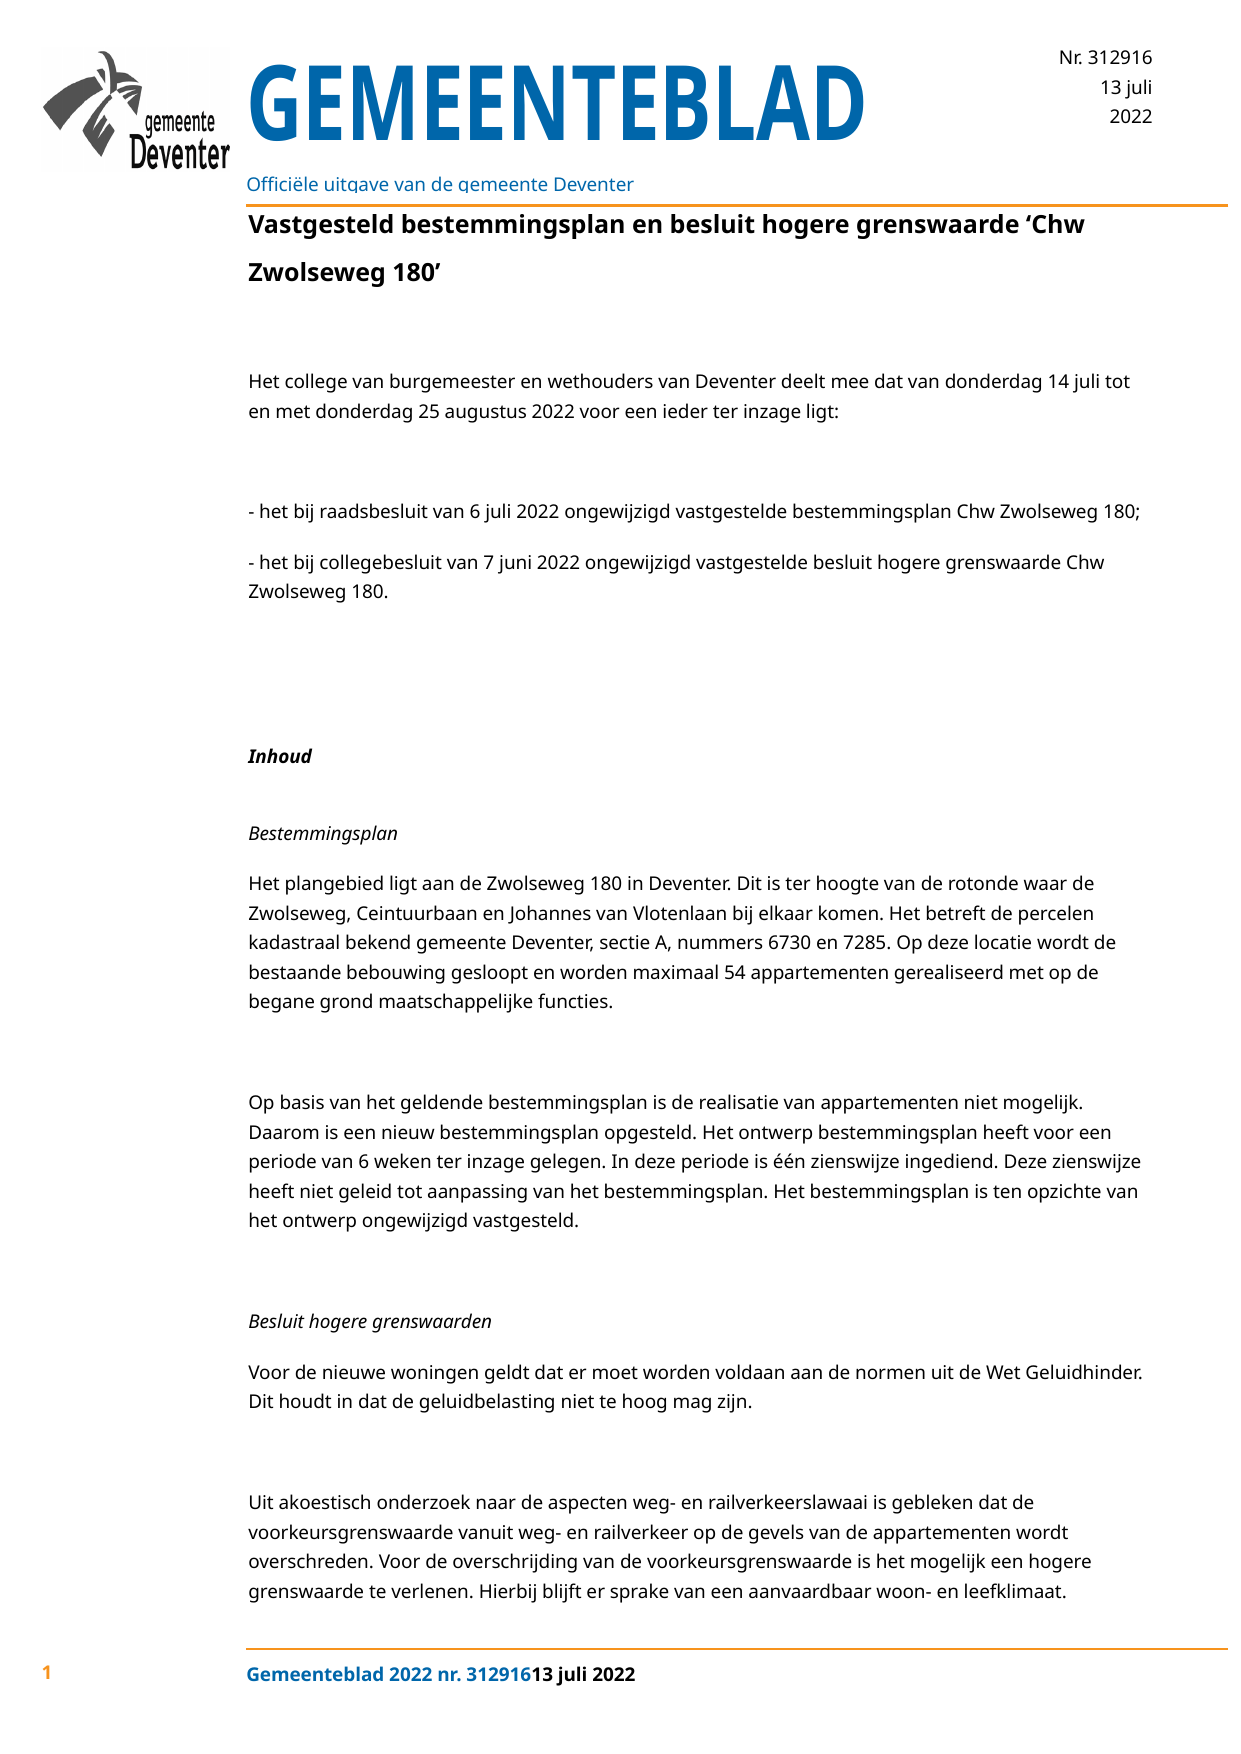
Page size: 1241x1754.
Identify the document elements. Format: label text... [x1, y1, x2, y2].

text Het college van burgemeester en wethouders van Deventer deelt mee dat van donderdag 14 juli tot en met donderdag 25 augustus 2022 voor een ieder ter inzage ligt: [248, 368, 1152, 424]
text Vastgesteld bestemmingsplan en besluit hogere grenswaarde ‘Chw Zwolseweg 180’ [248, 207, 1152, 288]
text - het bij collegebesluit van 7 juni 2022 ongewijzigd vastgestelde besluit hogere grenswaarde Chw Zwolseweg 180. [248, 549, 1152, 604]
text Bestemmingsplan [248, 820, 1152, 845]
text Uit akoestisch onderzoek naar de aspecten weg- en railverkeerslawaai is gebleken dat de voorkeursgrenswaarde vanuit weg- en railverkeer op de gevels van de appartementen wordt overschreden. Voor de overschrijding van de voorkeursgrenswaarde is het mogelijk een hogere grenswaarde te verlenen. Hierbij blijft er sprake van een aanvaardbaar woon- en leefklimaat. [248, 1489, 1152, 1604]
text Besluit hogere grenswaarden [248, 1308, 1152, 1334]
text Voor de nieuwe woningen geldt dat er moet worden voldaan aan de normen uit de Wet Geluidhinder. Dit houdt in dat de geluidbelasting niet te hoog mag zijn. [248, 1359, 1152, 1414]
text Inhoud [248, 743, 1152, 769]
text Het plangebied ligt aan de Zwolseweg 180 in Deventer. Dit is ter hoogte van de rotonde waar de Zwolseweg, Ceintuurbaan en Johannes van Vlotenlaan bij elkaar komen. Het betreft de percelen kadastraal bekend gemeente Deventer, sectie A, nummers 6730 en 7285. Op deze locatie wordt de bestaande bebouwing gesloopt en worden maximaal 54 appartementen gerealiseerd met op de begane grond maatschappelijke functies. [248, 870, 1152, 1014]
text - het bij raadsbesluit van 6 juli 2022 ongewijzigd vastgestelde bestemmingsplan Chw Zwolseweg 180; [248, 499, 1152, 524]
picture [41, 47, 231, 172]
text Op basis van het geldende bestemmingsplan is de realisatie van appartementen niet mogelijk. Daarom is een nieuw bestemmingsplan opgesteld. Het ontwerp bestemmingsplan heeft voor een periode van 6 weken ter inzage gelegen. In deze periode is één zienswijze ingediend. Deze zienswijze heeft niet geleid tot aanpassing van het bestemmingsplan. Het bestemmingsplan is ten opzichte van het ontwerp ongewijzigd vastgesteld. [248, 1089, 1152, 1233]
